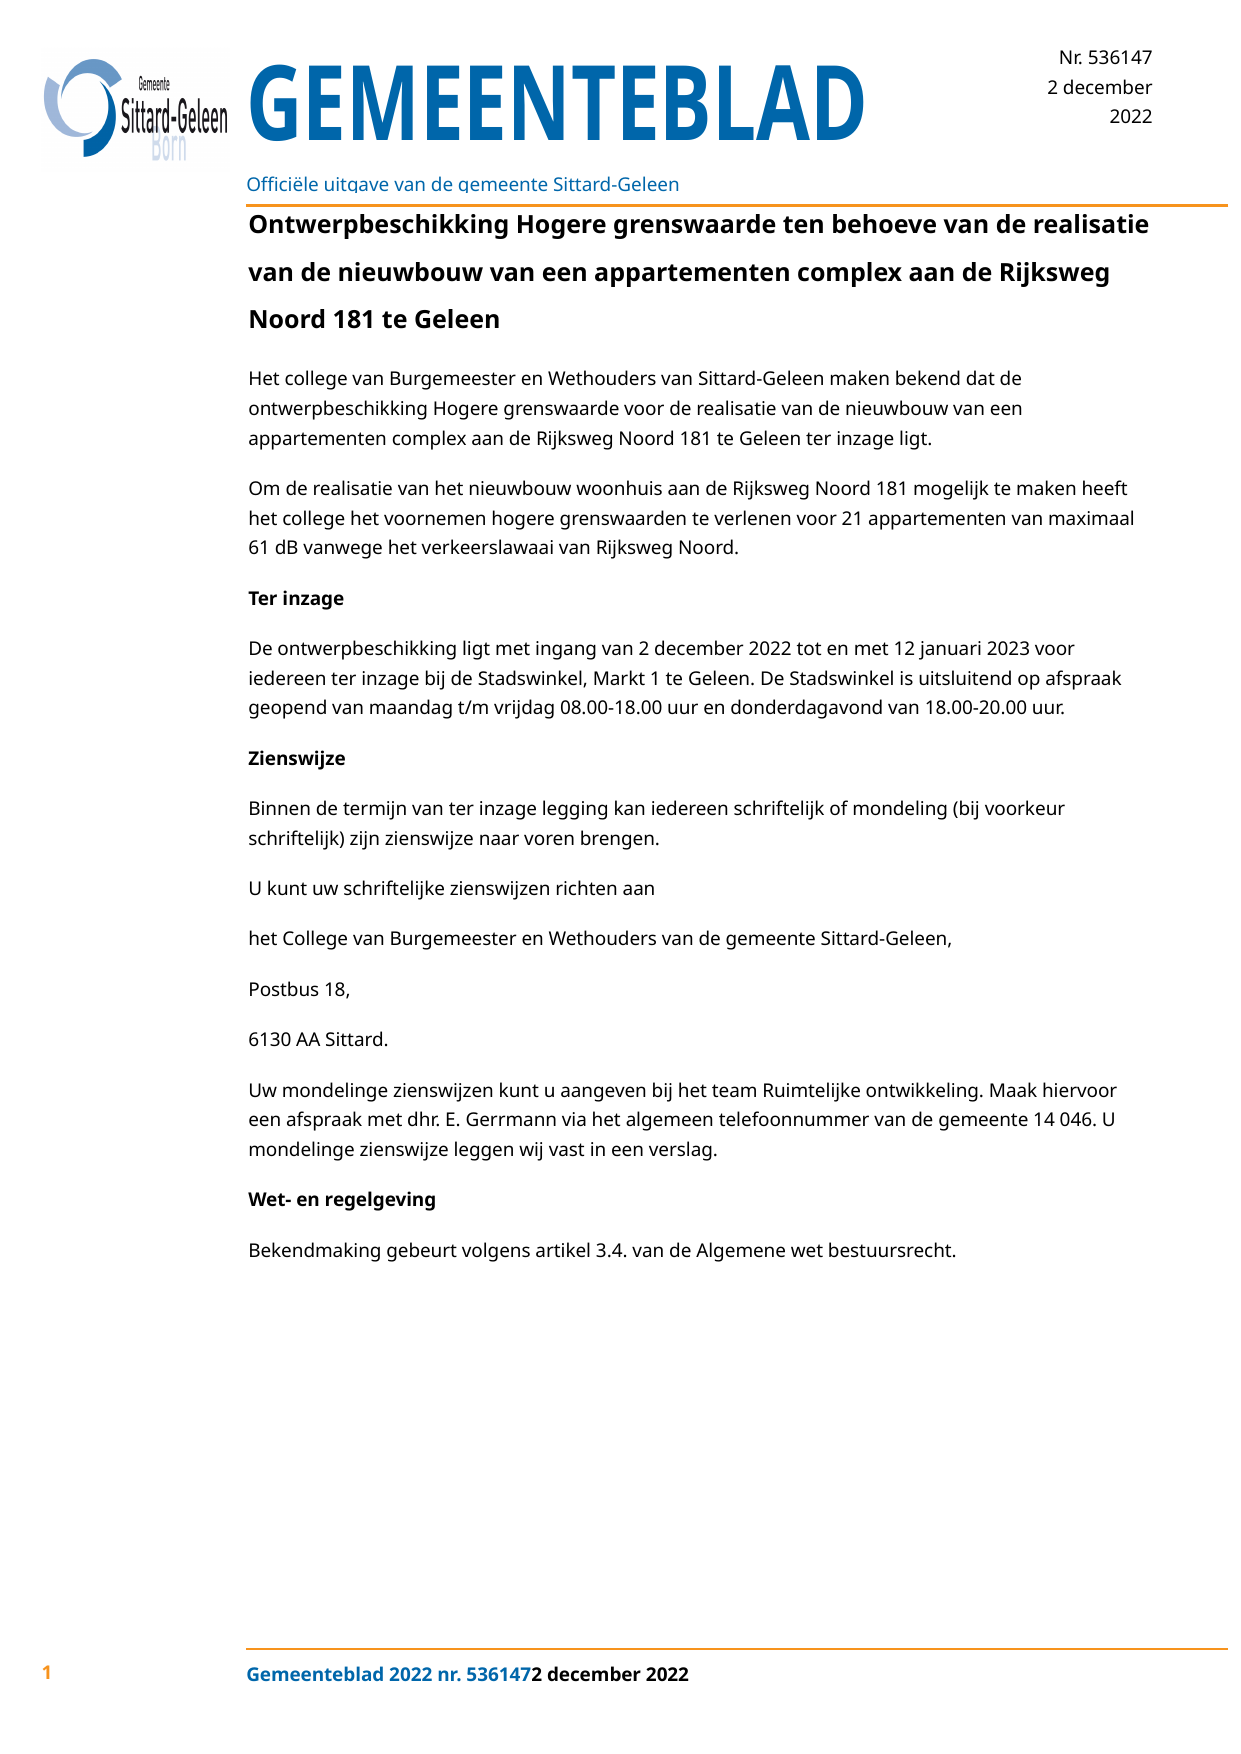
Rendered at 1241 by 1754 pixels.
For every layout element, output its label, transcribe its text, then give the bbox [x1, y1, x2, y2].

text Ter inzage [248, 585, 1152, 610]
text Uw mondelinge zienswijzen kunt u aangeven bij het team Ruimtelijke ontwikkeling. Maak hiervoor een afspraak met dhr. E. Gerrmann via het algemeen telefoonnummer van de gemeente 14 046. U mondelinge zienswijze leggen wij vast in een verslag. [248, 1077, 1152, 1162]
text Wet- en regelgeving [248, 1186, 1152, 1212]
text De ontwerpbeschikking ligt met ingang van 2 december 2022 tot en met 12 januari 2023 voor iedereen ter inzage bij de Stadswinkel, Markt 1 te Geleen. De Stadswinkel is uitsluitend op afspraak geopend van maandag t/m vrijdag 08.00-18.00 uur en donderdagavond van 18.00-20.00 uur. [248, 635, 1152, 720]
text Bekendmaking gebeurt volgens artikel 3.4. van de Algemene wet bestuursrecht. [248, 1237, 1152, 1262]
text 6130 AA Sittard. [248, 1026, 1152, 1052]
text het College van Burgemeester en Wethouders van de gemeente Sittard-Geleen, [248, 926, 1152, 951]
text Het college van Burgemeester en Wethouders van Sittard-Geleen maken bekend dat de ontwerpbeschikking Hogere grenswaarde voor de realisatie van de nieuwbouw van een appartementen complex aan de Rijksweg Noord 181 te Geleen ter inzage ligt. [248, 366, 1152, 450]
text U kunt uw schriftelijke zienswijzen richten aan [248, 875, 1152, 901]
text Zienswijze [248, 745, 1152, 770]
text Binnen de termijn van ter inzage legging kan iedereen schriftelijk of mondeling (bij voorkeur schriftelijk) zijn zienswijze naar voren brengen. [248, 795, 1152, 850]
text Om de realisatie van het nieuwbouw woonhuis aan de Rijksweg Noord 181 mogelijk te maken heeft het college het voornemen hogere grenswaarden te verlenen voor 21 appartementen van maximaal 61 dB vanwege het verkeerslawaai van Rijksweg Noord. [248, 475, 1152, 560]
text Ontwerpbeschikking Hogere grenswaarde ten behoeve van de realisatie van de nieuwbouw van een appartementen complex aan de Rijksweg Noord 181 te Geleen [248, 207, 1152, 336]
picture [41, 47, 231, 172]
text Postbus 18, [248, 976, 1152, 1002]
